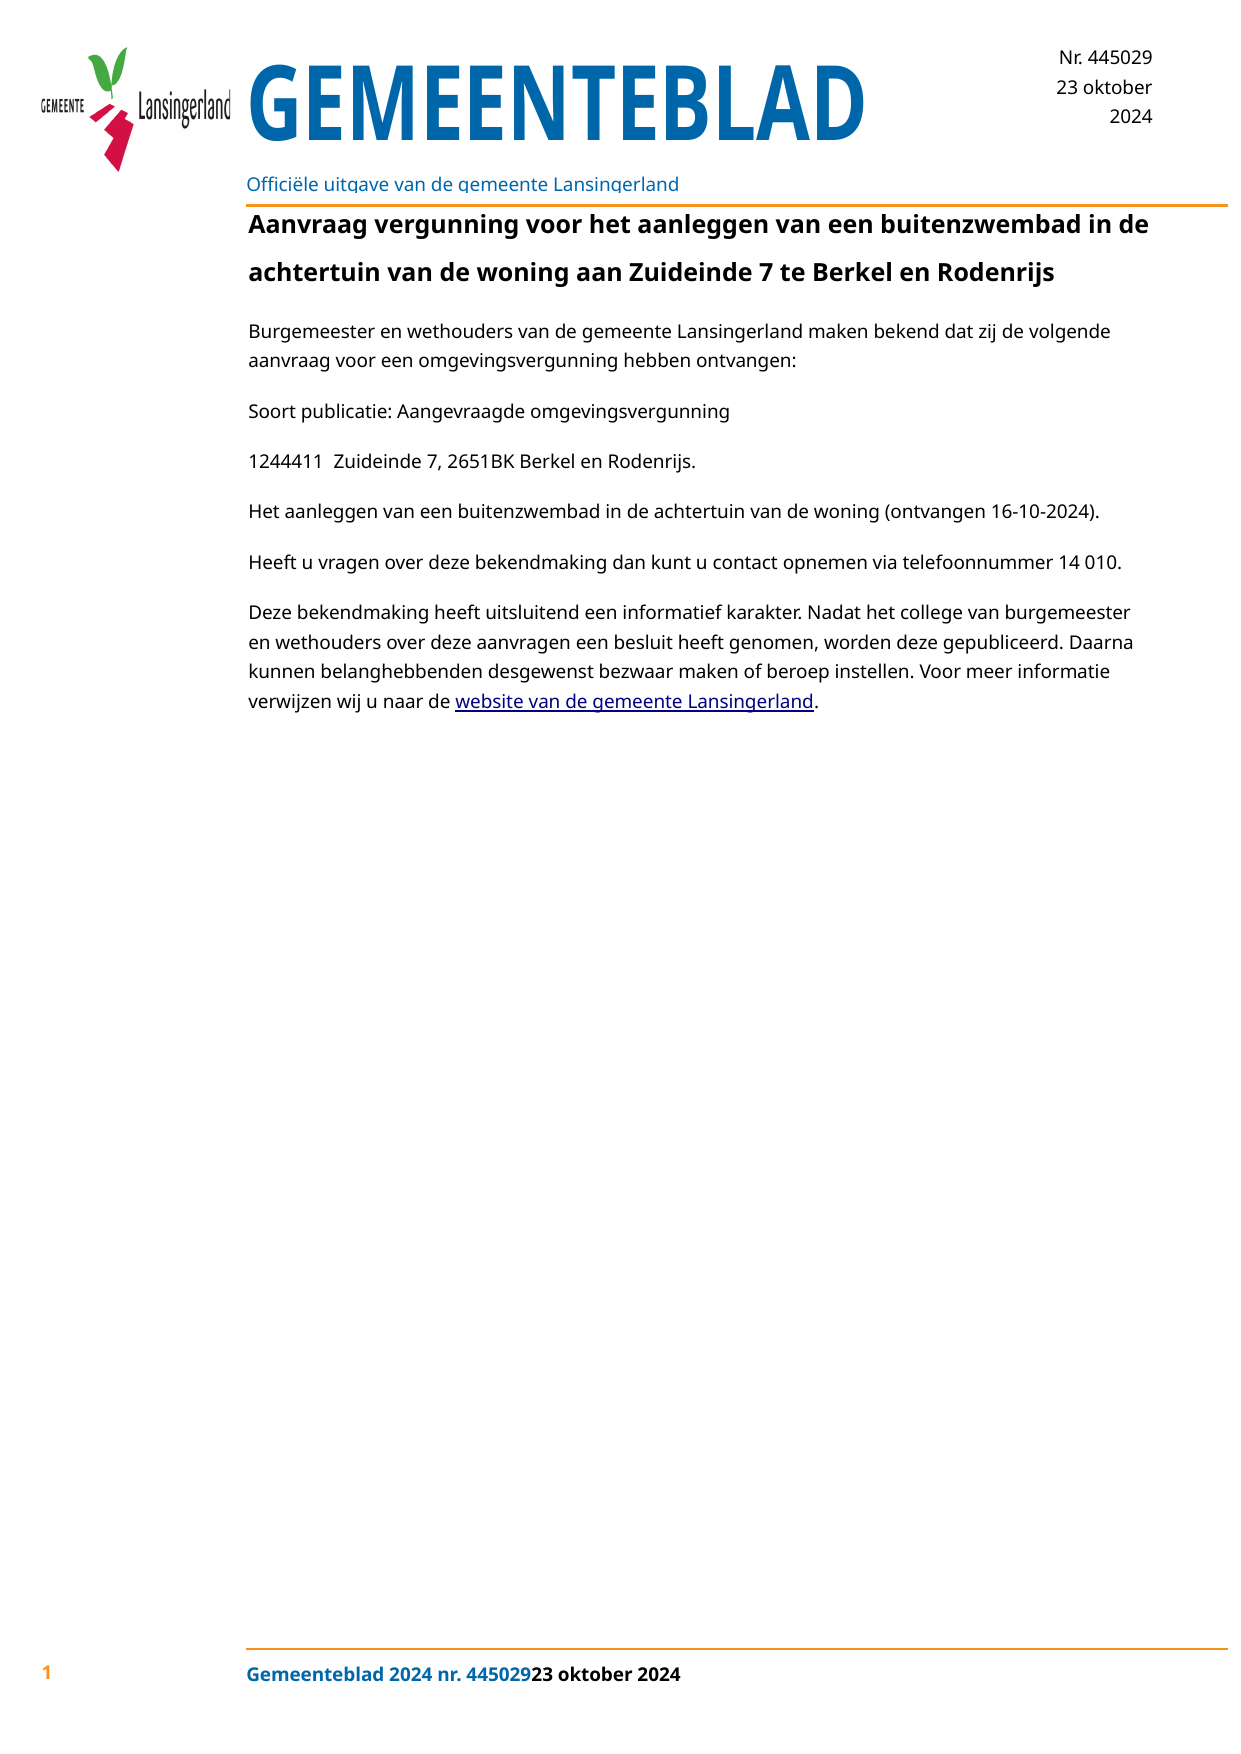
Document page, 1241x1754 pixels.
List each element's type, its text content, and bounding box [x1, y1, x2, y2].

picture [41, 47, 231, 172]
text Burgemeester en wethouders van de gemeente Lansingerland maken bekend dat zij de volgende aanvraag voor een omgevingsvergunning hebben ontvangen: [248, 318, 1152, 373]
text 1244411 Zuideinde 7, 2651BK Berkel en Rodenrijs. [248, 448, 1152, 474]
text Deze bekendmaking heeft uitsluitend een informatief karakter. Nadat het college van burgemeester en wethouders over deze aanvragen een besluit heeft genomen, worden deze gepubliceerd. Daarna kunnen belanghebbenden desgewenst bezwaar maken of beroep instellen. Voor meer informatie verwijzen wij u naar de website van de gemeente Lansingerland. [248, 599, 1152, 714]
text Heeft u vragen over deze bekendmaking dan kunt u contact opnemen via telefoonnummer 14 010. [248, 549, 1152, 575]
text Het aanleggen van een buitenzwembad in de achtertuin van de woning (ontvangen 16-10-2024). [248, 499, 1152, 524]
text Soort publicatie: Aangevraagde omgevingsvergunning [248, 398, 1152, 424]
text Aanvraag vergunning voor het aanleggen van een buitenzwembad in de achtertuin van de woning aan Zuideinde 7 te Berkel en Rodenrijs [248, 207, 1152, 288]
